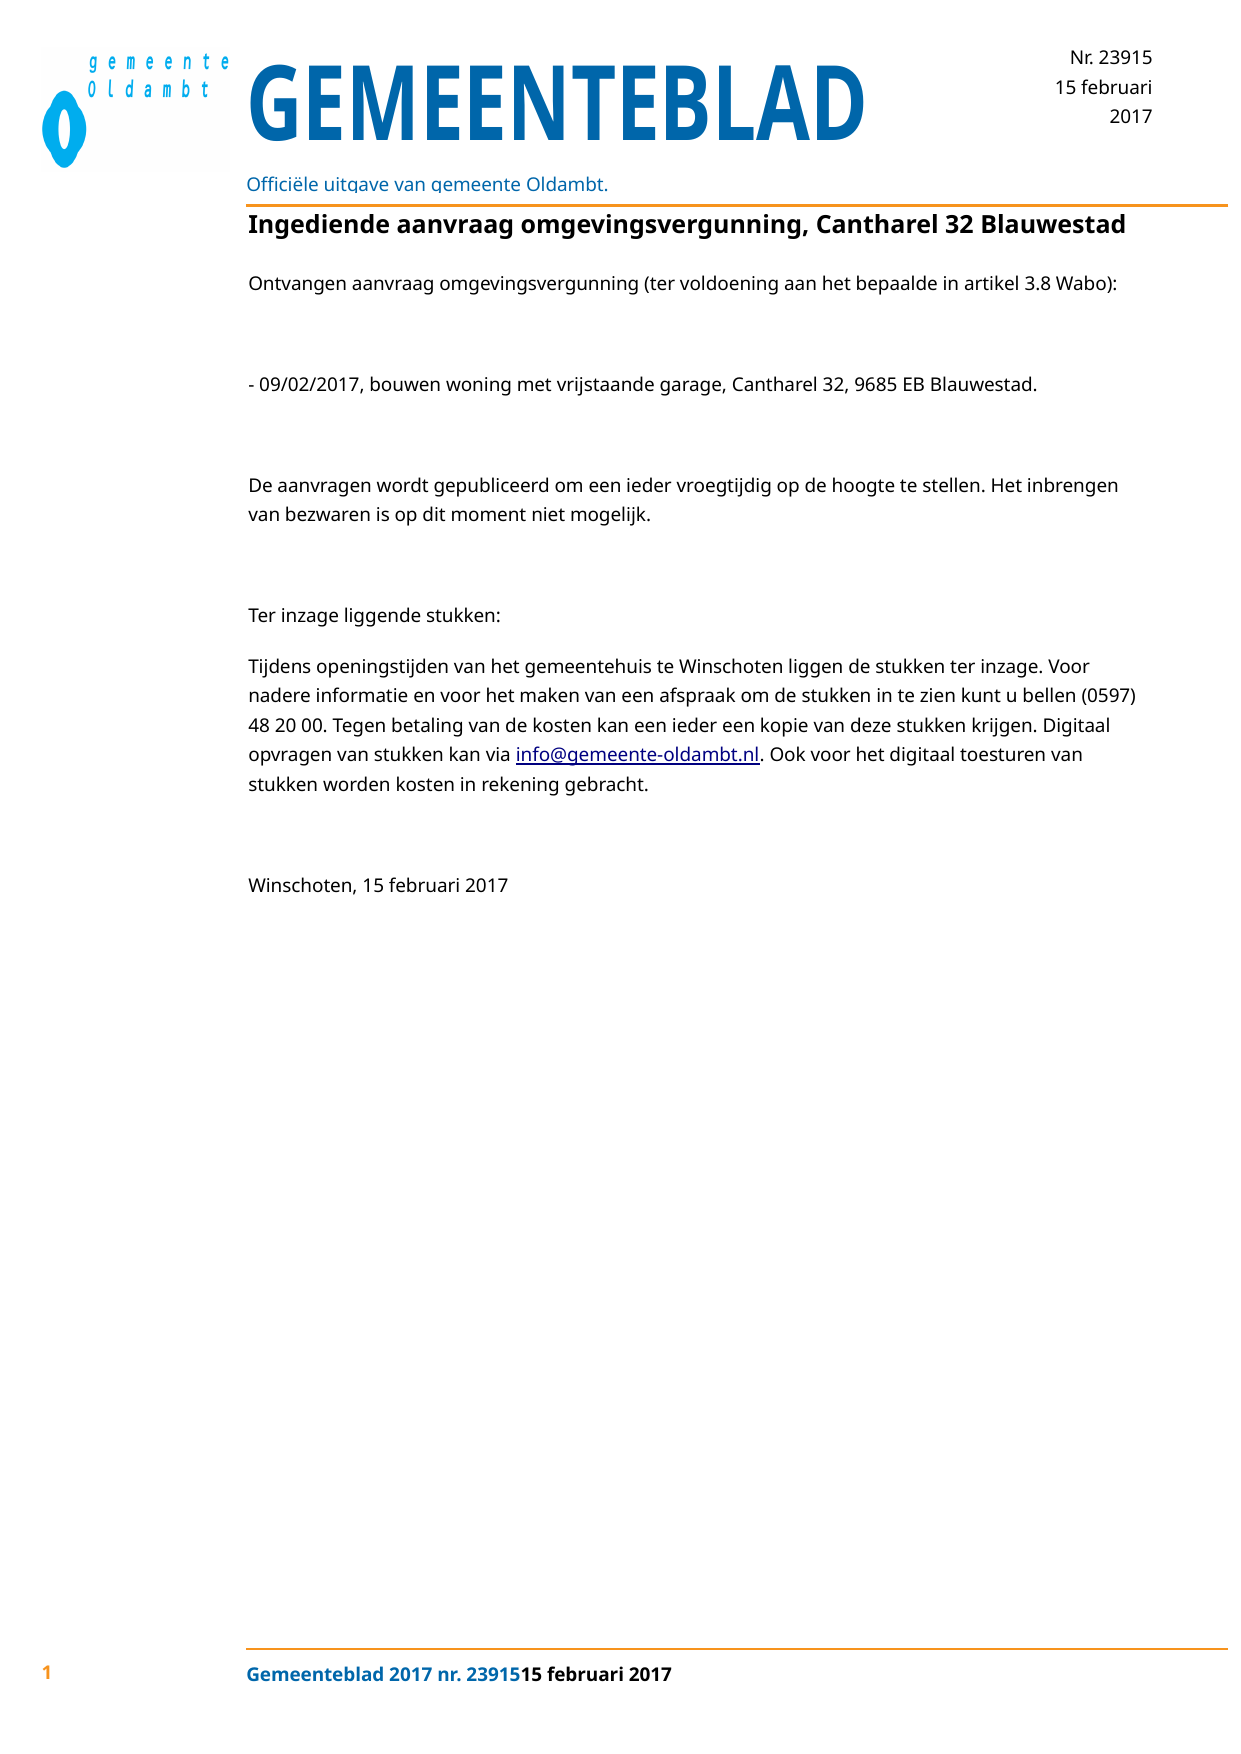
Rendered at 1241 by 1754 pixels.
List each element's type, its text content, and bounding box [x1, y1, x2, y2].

picture [41, 47, 231, 172]
text Winschoten, 15 februari 2017 [248, 872, 1152, 898]
text Tijdens openingstijden van het gemeentehuis te Winschoten liggen de stukken ter inzage. Voor nadere informatie en voor het maken van een afspraak om de stukken in te zien kunt u bellen (0597) 48 20 00. Tegen betaling van de kosten kan een ieder een kopie van deze stukken krijgen. Digitaal opvragen van stukken kan via info@gemeente-oldambt.nl. Ook voor het digitaal toesturen van stukken worden kosten in rekening gebracht. [248, 653, 1152, 797]
text Ter inzage liggende stukken: [248, 602, 1152, 628]
text Ingediende aanvraag omgevingsvergunning, Cantharel 32 Blauwestad [248, 207, 1152, 241]
text - 09/02/2017, bouwen woning met vrijstaande garage, Cantharel 32, 9685 EB Blauwestad. [248, 371, 1152, 397]
text Ontvangen aanvraag omgevingsvergunning (ter voldoening aan het bepaalde in artikel 3.8 Wabo): [248, 270, 1152, 296]
text De aanvragen wordt gepubliceerd om een ieder vroegtijdig op de hoogte te stellen. Het inbrengen van bezwaren is op dit moment niet mogelijk. [248, 472, 1152, 527]
